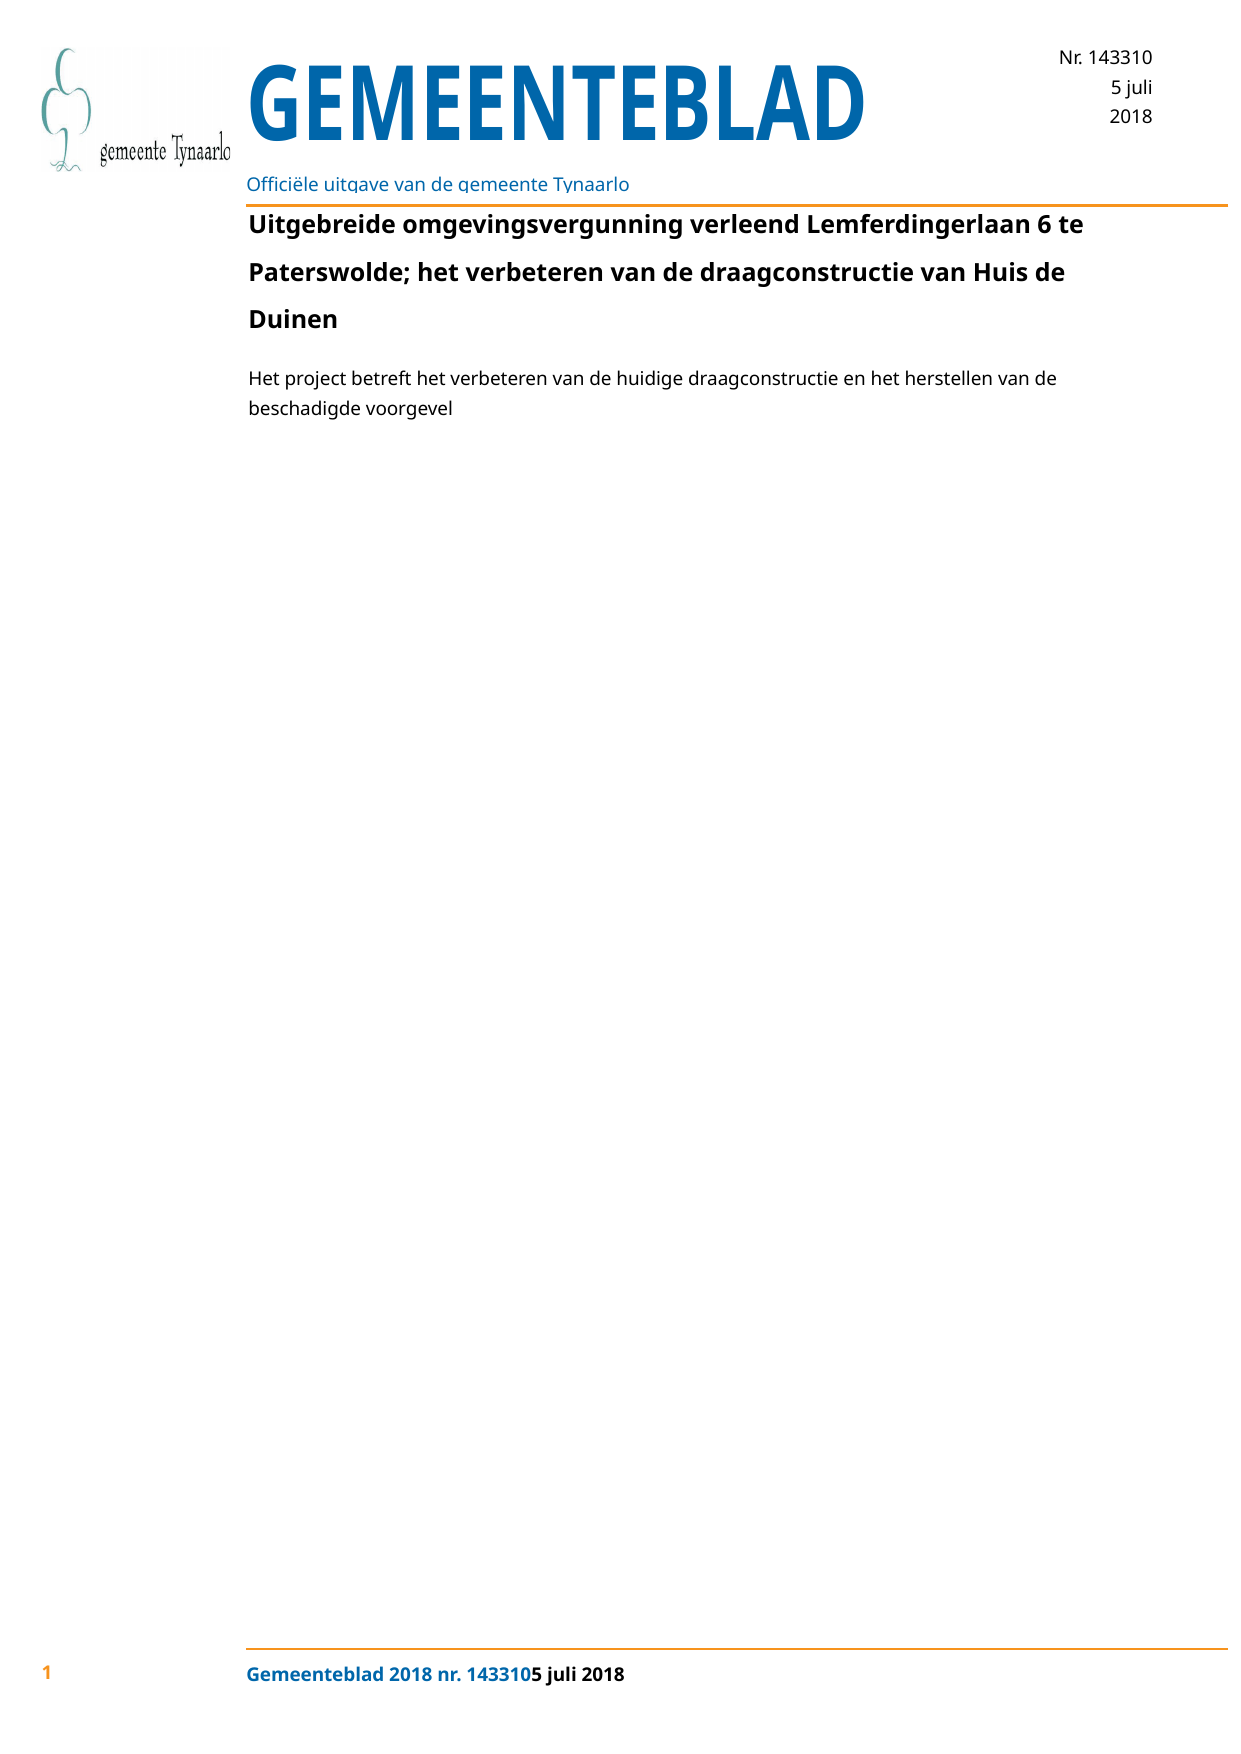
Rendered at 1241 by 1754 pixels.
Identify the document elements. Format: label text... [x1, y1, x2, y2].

text Het project betreft het verbeteren van de huidige draagconstructie en het herstellen van de beschadigde voorgevel [248, 366, 1152, 421]
text Uitgebreide omgevingsvergunning verleend Lemferdingerlaan 6 te Paterswolde; het verbeteren van de draagconstructie van Huis de Duinen [248, 207, 1152, 336]
picture [41, 47, 231, 172]
